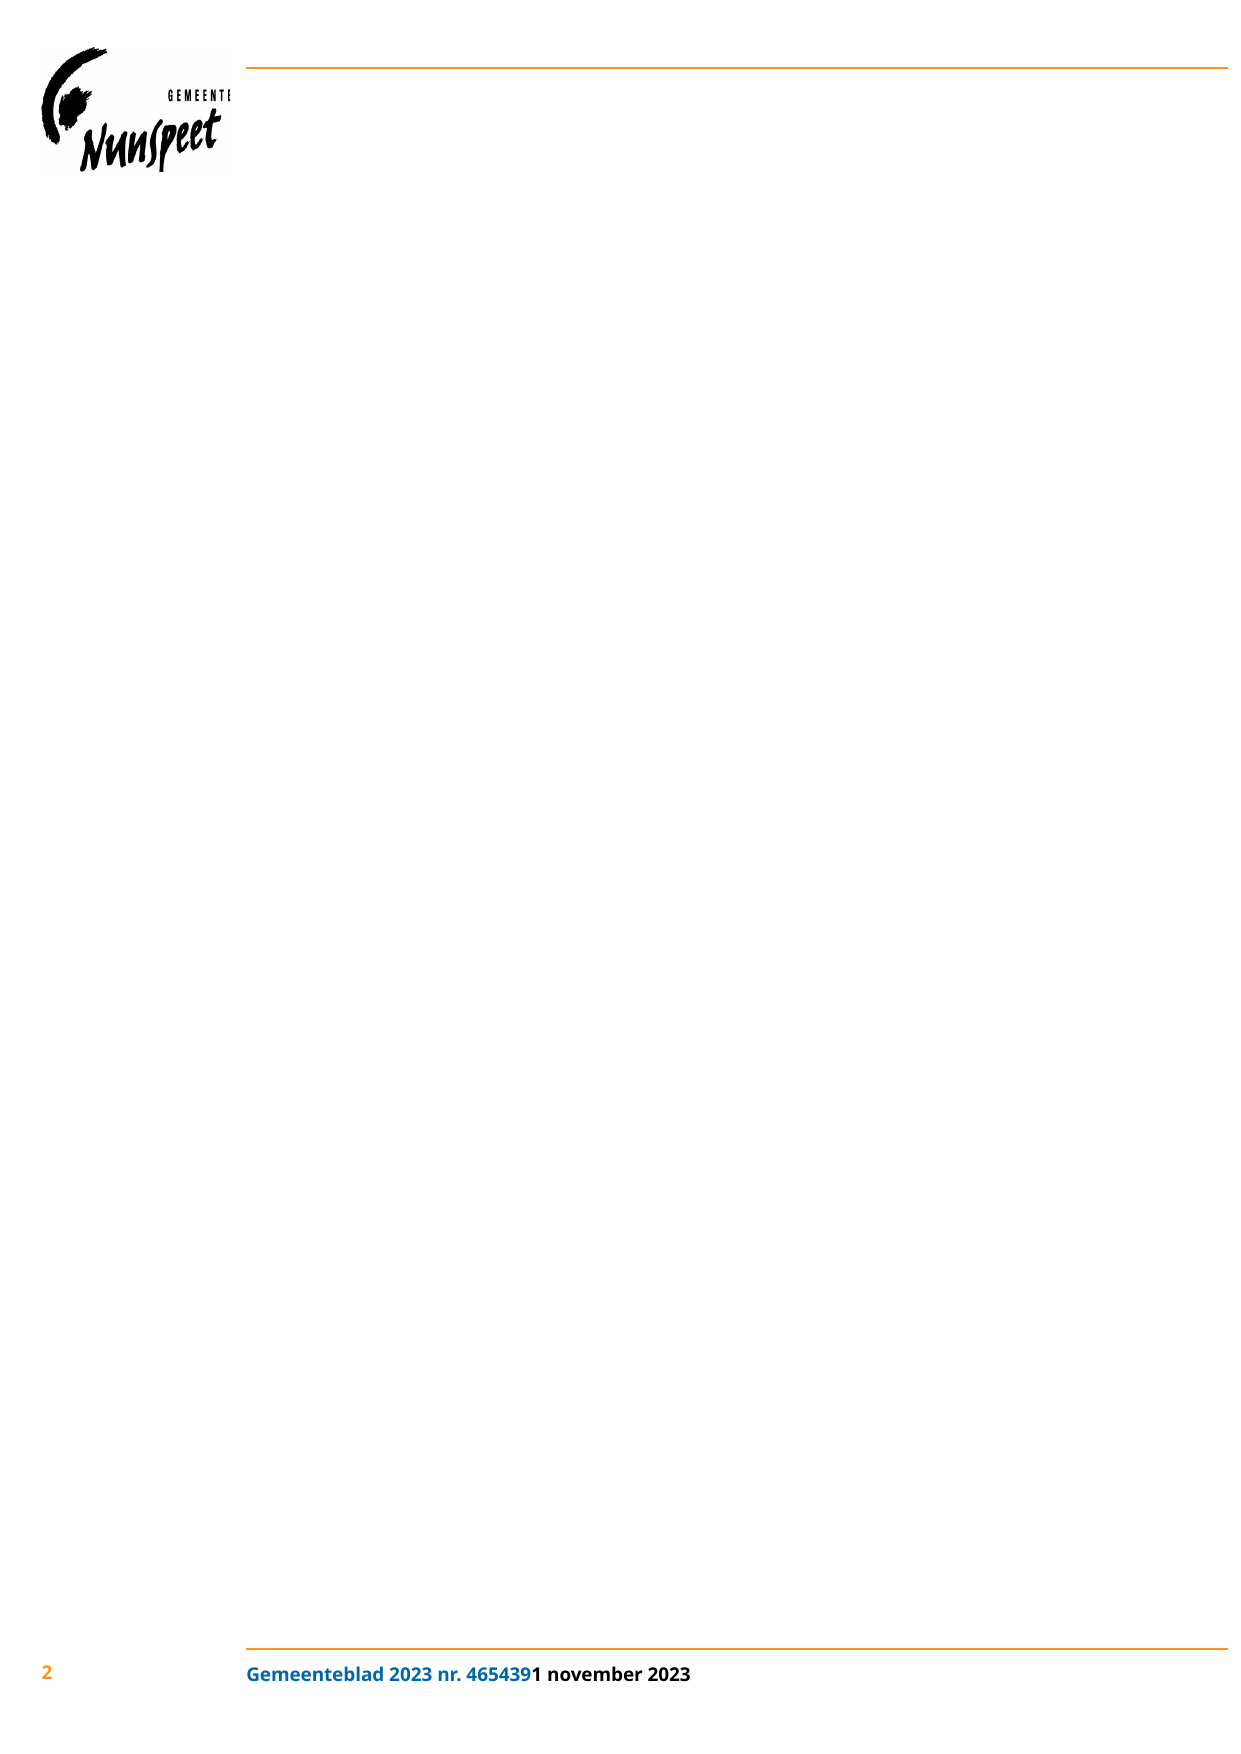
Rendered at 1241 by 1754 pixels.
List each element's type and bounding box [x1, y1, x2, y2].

picture [41, 47, 231, 172]
